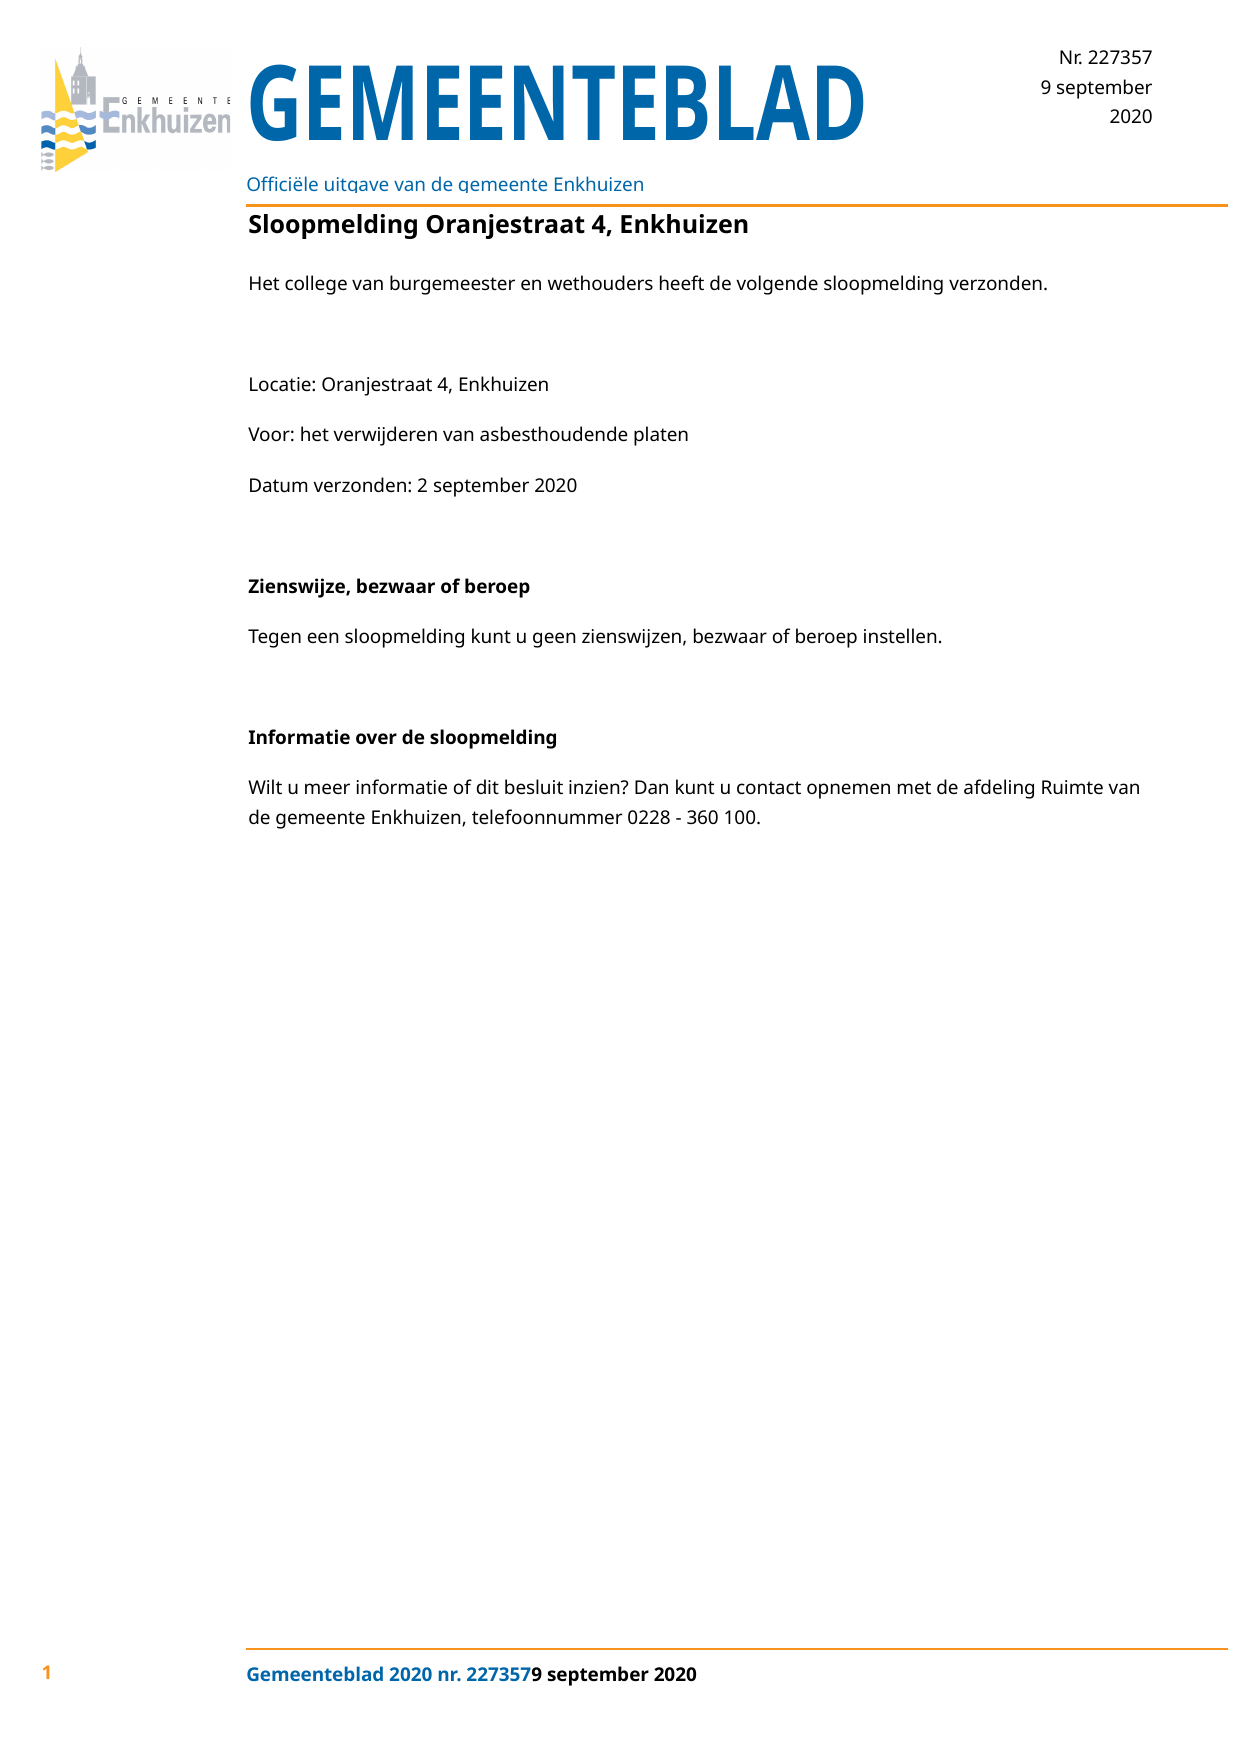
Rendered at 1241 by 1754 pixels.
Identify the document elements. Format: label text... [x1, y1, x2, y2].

text Locatie: Oranjestraat 4, Enkhuizen [248, 371, 1152, 397]
text Zienswijze, bezwaar of beroep [248, 573, 1152, 598]
text Datum verzonden: 2 september 2020 [248, 472, 1152, 498]
text Het college van burgemeester en wethouders heeft de volgende sloopmelding verzonden. [248, 270, 1152, 296]
text Tegen een sloopmelding kunt u geen zienswijzen, bezwaar of beroep instellen. [248, 623, 1152, 649]
picture [41, 47, 231, 172]
text Informatie over de sloopmelding [248, 724, 1152, 750]
text Sloopmelding Oranjestraat 4, Enkhuizen [248, 207, 1152, 241]
text Voor: het verwijderen van asbesthoudende platen [248, 422, 1152, 447]
text Wilt u meer informatie of dit besluit inzien? Dan kunt u contact opnemen met de afdeling Ruimte van de gemeente Enkhuizen, telefoonnummer 0228 - 360 100. [248, 774, 1152, 830]
